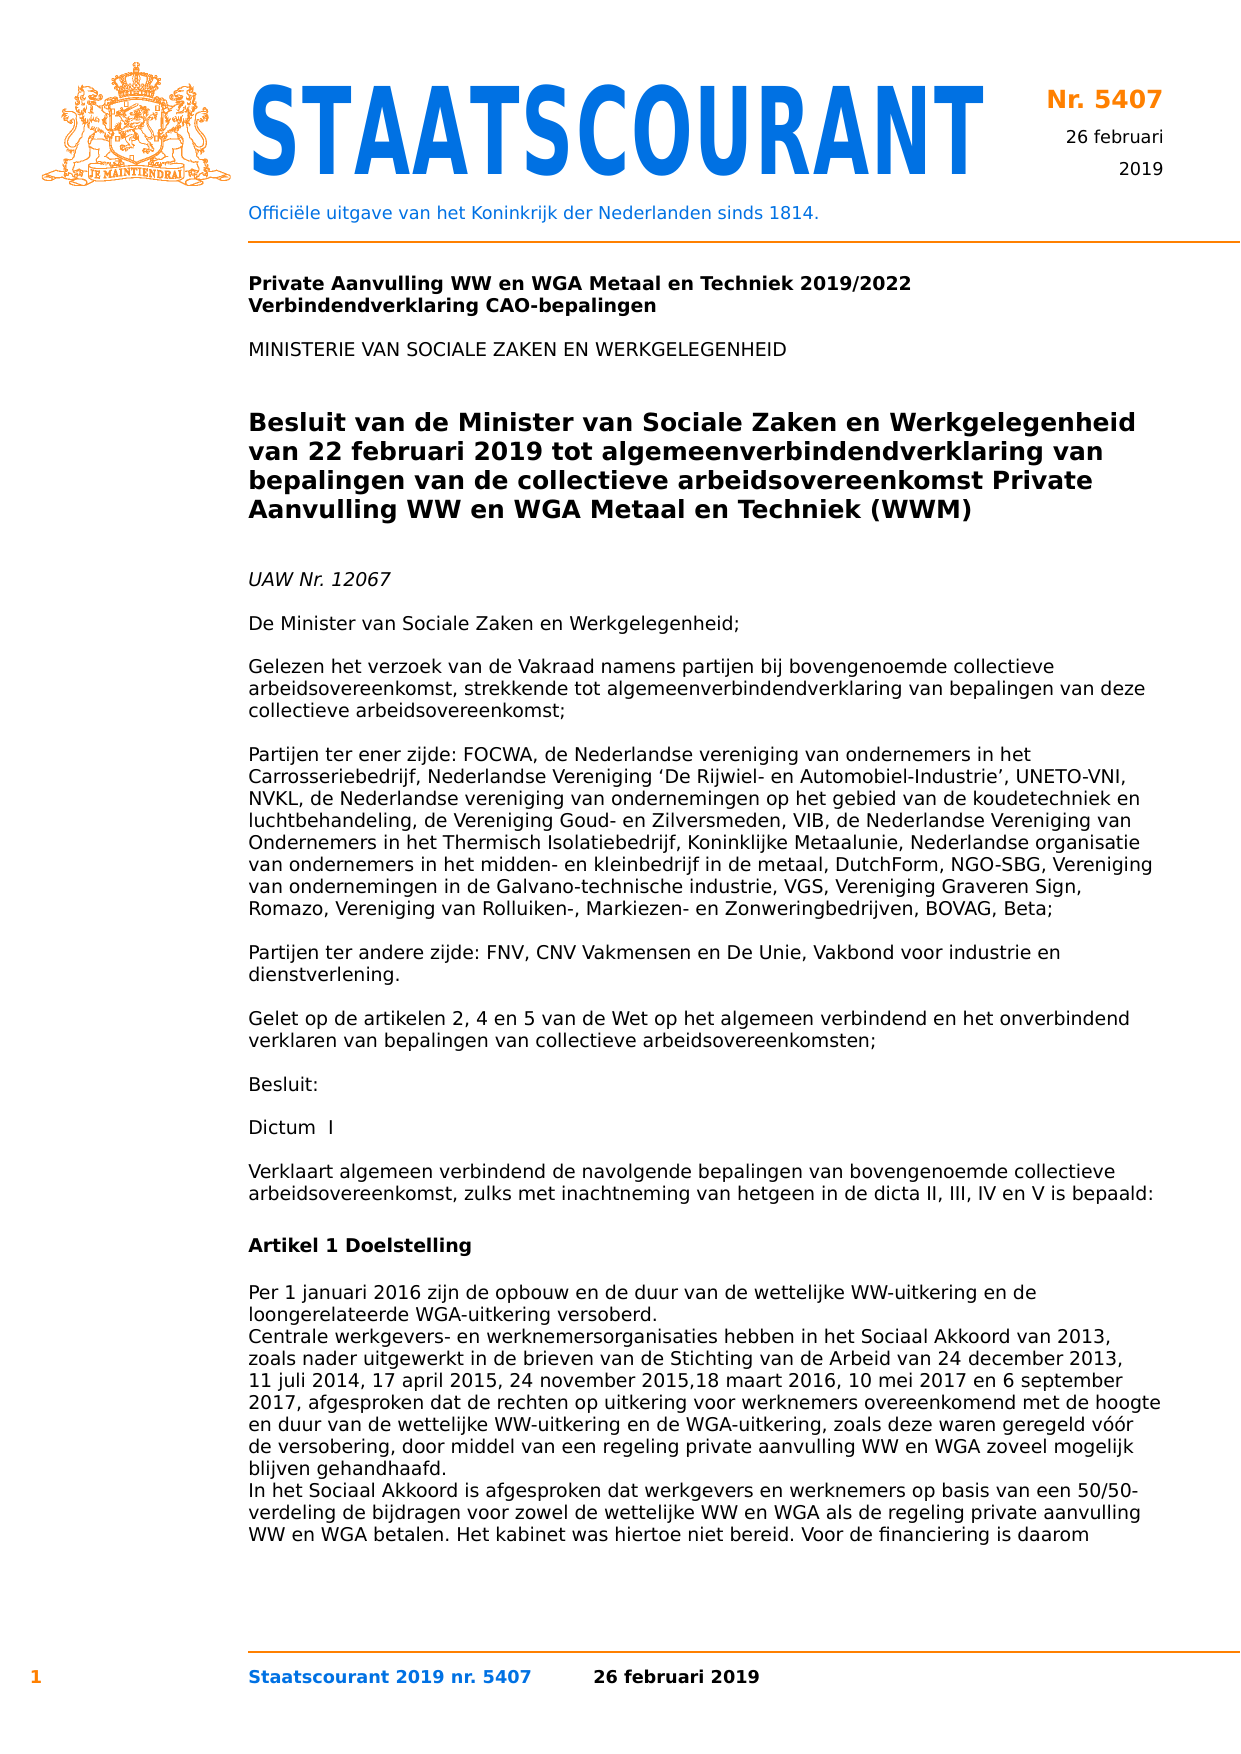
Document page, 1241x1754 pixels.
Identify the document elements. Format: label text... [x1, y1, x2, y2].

table_header STAATSCOURANT [248, 62, 998, 203]
table_header Nr. 5407 [998, 62, 1240, 121]
picture [41, 62, 231, 186]
text Partijen ter ener zijde: FOCWA, de Nederlandse vereniging van ondernemers in het Carrosseriebedrijf, Nederlandse Vereniging ‘De Rijwiel- en Automobiel-Industrie’, UNETO-VNI, NVKL, de Nederlandse vereniging van ondernemingen op het gebied van de koudetechniek en luchtbehandeling, de Vereniging Goud- en Zilversmeden, VIB, de Nederlandse Vereniging van Ondernemers in het Thermisch Isolatiebedrijf, Koninklijke Metaalunie, Nederlandse organisatie van ondernemers in het midden- en kleinbedrijf in de metaal, DutchForm, NGO-SBG, Vereniging van ondernemingen in de Galvano-technische industrie, VGS, Vereniging Graveren Sign, Romazo, Vereniging van Rolluiken-, Markiezen- en Zonweringbedrijven, BOVAG, Beta; [248, 744, 1163, 920]
subtitle Besluit van de Minister van Sociale Zaken en Werkgelegenheid van 22 februari 2019 tot algemeenverbindendverklaring van bepalingen van de collectieve arbeidsovereenkomst Private Aanvulling WW en WGA Metaal en Techniek (WWM) [248, 408, 1163, 525]
text Centrale werkgevers- en werknemersorganisaties hebben in het Sociaal Akkoord van 2013, zoals nader uitgewerkt in de brieven van de Stichting van de Arbeid van 24 december 2013, 11 juli 2014, 17 april 2015, 24 november 2015,18 maart 2016, 10 mei 2017 en 6 september 2017, afgesproken dat de rechten op uitkering voor werknemers overeenkomend met de hoogte en duur van de wettelijke WW-uitkering en de WGA-uitkering, zoals deze waren geregeld vóór de versobering, door middel van een regeling private aanvulling WW en WGA zoveel mogelijk blijven gehandhaafd. [248, 1326, 1163, 1480]
table_cell Officiële uitgave van het Koninkrijk der Nederlanden sinds 1814. [248, 203, 1240, 241]
text In het Sociaal Akkoord is afgesproken dat werkgevers en werknemers op basis van een 50/50-verdeling de bijdragen voor zowel de wettelijke WW en WGA als de regeling private aanvulling WW en WGA betalen. Het kabinet was hiertoe niet bereid. Voor de financiering is daarom [248, 1480, 1163, 1546]
text Partijen ter andere zijde: FNV, CNV Vakmensen en De Unie, Vakbond voor industrie en dienstverlening. [248, 942, 1163, 986]
table_cell 26 februari [998, 121, 1240, 153]
text Verbindendverklaring CAO-bepalingen [248, 295, 1163, 317]
text De Minister van Sociale Zaken en Werkgelegenheid; [248, 612, 1163, 634]
table_header [25, 62, 248, 241]
text MINISTERIE VAN SOCIALE ZAKEN EN WERKGELEGENHEID [248, 339, 1163, 361]
subtitle Artikel 1 Doelstelling [248, 1235, 1163, 1257]
text Private Aanvulling WW en WGA Metaal en Techniek 2019/2022 [248, 273, 1163, 295]
text UAW Nr. 12067 [248, 568, 1163, 591]
text Dictum I [248, 1117, 1163, 1139]
text Verklaart algemeen verbindend de navolgende bepalingen van bovengenoemde collectieve arbeidsovereenkomst, zulks met inachtneming van hetgeen in de dicta II, III, IV en V is bepaald: [248, 1161, 1163, 1205]
text Per 1 januari 2016 zijn de opbouw en de duur van de wettelijke WW-uitkering en de loongerelateerde WGA-uitkering versoberd. [248, 1282, 1163, 1326]
table_cell 2019 [998, 153, 1240, 203]
text Besluit: [248, 1073, 1163, 1095]
text Gelet op de artikelen 2, 4 en 5 van de Wet op het algemeen verbindend en het onverbindend verklaren van bepalingen van collectieve arbeidsovereenkomsten; [248, 1008, 1163, 1052]
text Gelezen het verzoek van de Vakraad namens partijen bij bovengenoemde collectieve arbeidsovereenkomst, strekkende tot algemeenverbindendverklaring van bepalingen van deze collectieve arbeidsovereenkomst; [248, 656, 1163, 722]
